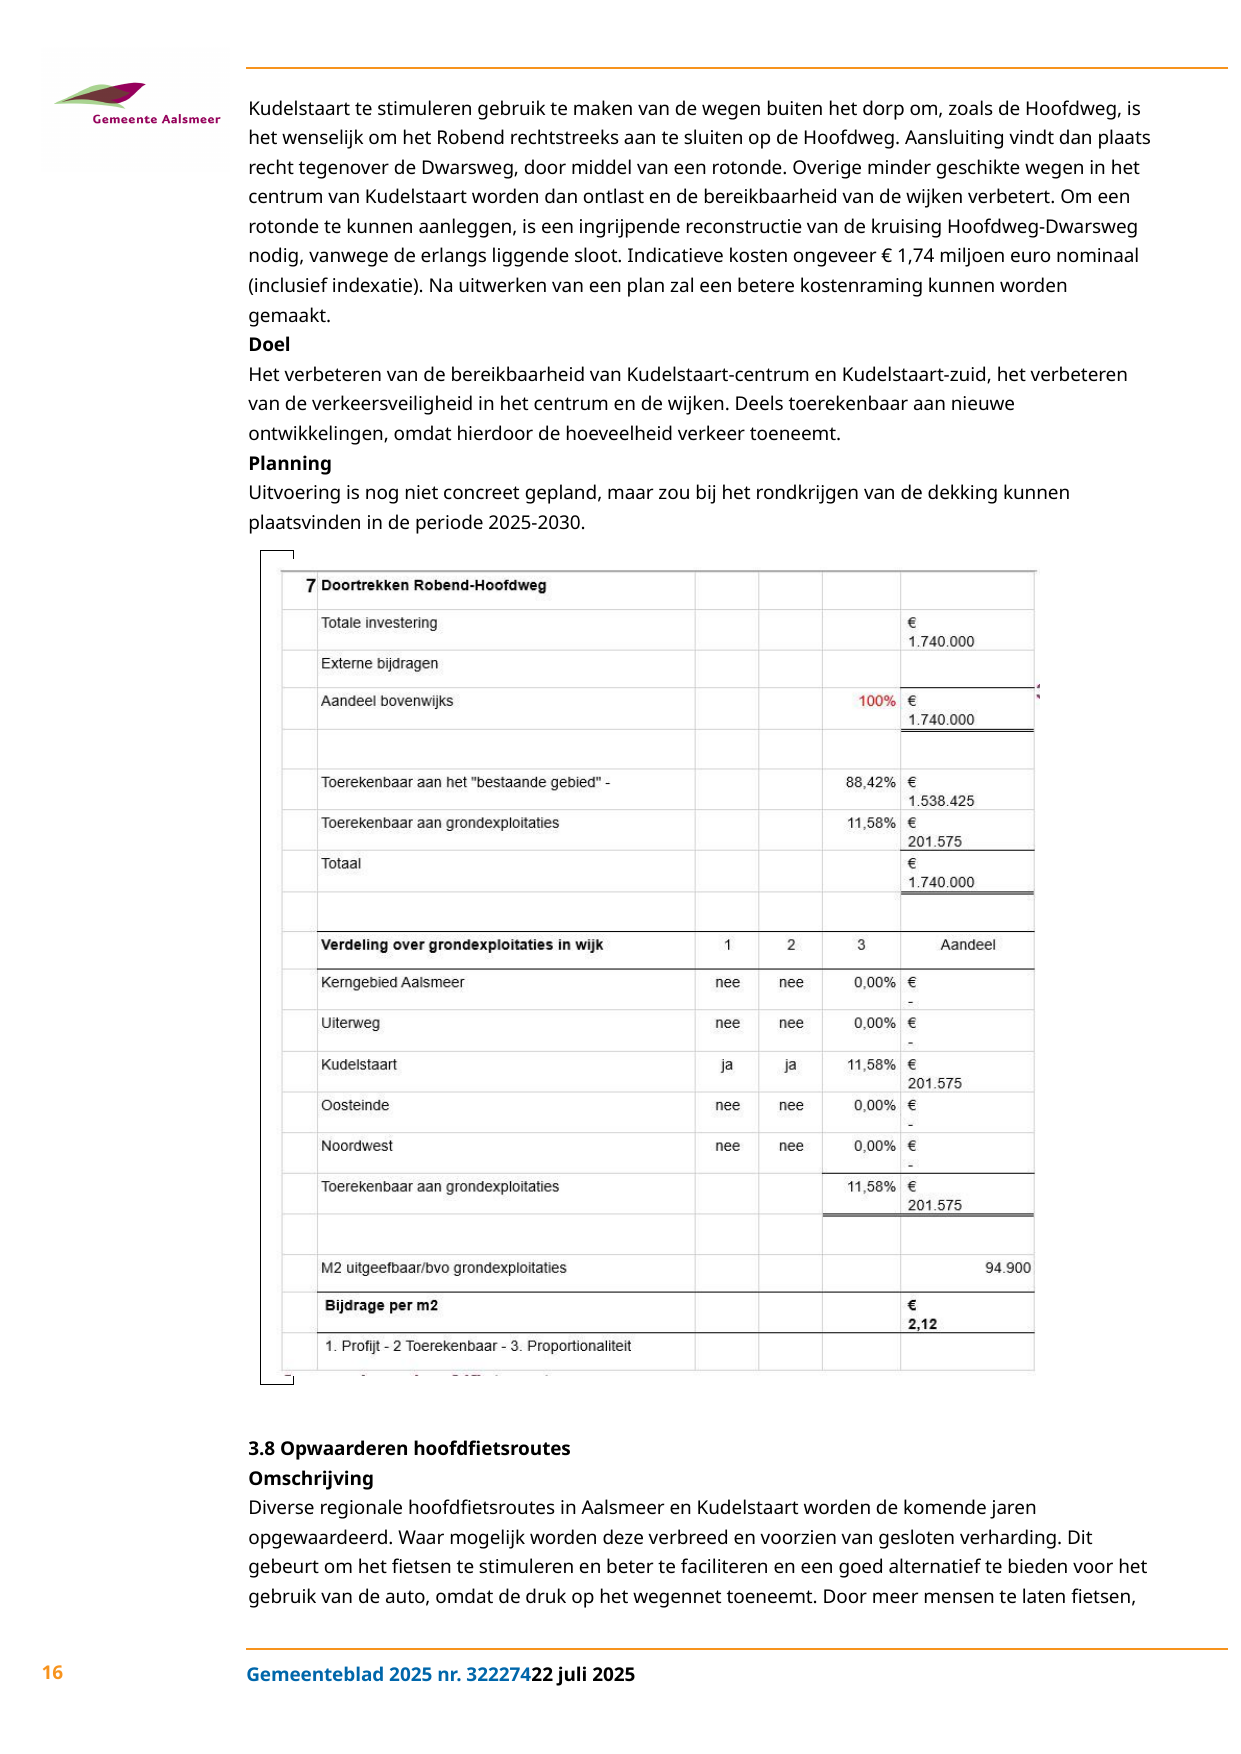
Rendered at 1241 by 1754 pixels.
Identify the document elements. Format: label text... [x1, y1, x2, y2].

picture [41, 47, 231, 172]
text Uitvoering is nog niet concreet gepland, maar zou bij het rondkrijgen van de dekking kunnen plaatsvinden in de periode 2025-2030. [248, 479, 1152, 535]
text Kudelstaart te stimuleren gebruik te maken van de wegen buiten het dorp om, zoals de Hoofdweg, is het wenselijk om het Robend rechtstreeks aan te sluiten op de Hoofdweg. Aansluiting vindt dan plaats recht tegenover de Dwarsweg, door middel van een rotonde. Overige minder geschikte wegen in het centrum van Kudelstaart worden dan ontlast en de bereikbaarheid van de wijken verbetert. Om een rotonde te kunnen aanleggen, is een ingrijpende reconstructie van de kruising Hoofdweg-Dwarsweg nodig, vanwege de erlangs liggende sloot. Indicatieve kosten ongeveer € 1,74 miljoen euro nominaal (inclusief indexatie). Na uitwerken van een plan zal een betere kostenraming kunnen worden gemaakt. [248, 95, 1152, 328]
text Planning [248, 450, 1152, 476]
picture [268, 559, 1040, 1376]
text Het verbeteren van de bereikbaarheid van Kudelstaart-centrum en Kudelstaart-zuid, het verbeteren van de verkeersveiligheid in het centrum en de wijken. Deels toerekenbaar aan nieuwe ontwikkelingen, omdat hierdoor de hoeveelheid verkeer toeneemt. [248, 361, 1152, 446]
text Doel [248, 331, 1152, 357]
text 3.8 Opwaarderen hoofdfietsroutes [248, 1435, 1152, 1461]
text Omschrijving [248, 1465, 1152, 1491]
text Diverse regionale hoofdfietsroutes in Aalsmeer en Kudelstaart worden de komende jaren opgewaardeerd. Waar mogelijk worden deze verbreed en voorzien van gesloten verharding. Dit gebeurt om het fietsen te stimuleren en beter te faciliteren en een goed alternatief te bieden voor het gebruik van de auto, omdat de druk op het wegennet toeneemt. Door meer mensen te laten fietsen, [248, 1494, 1152, 1609]
